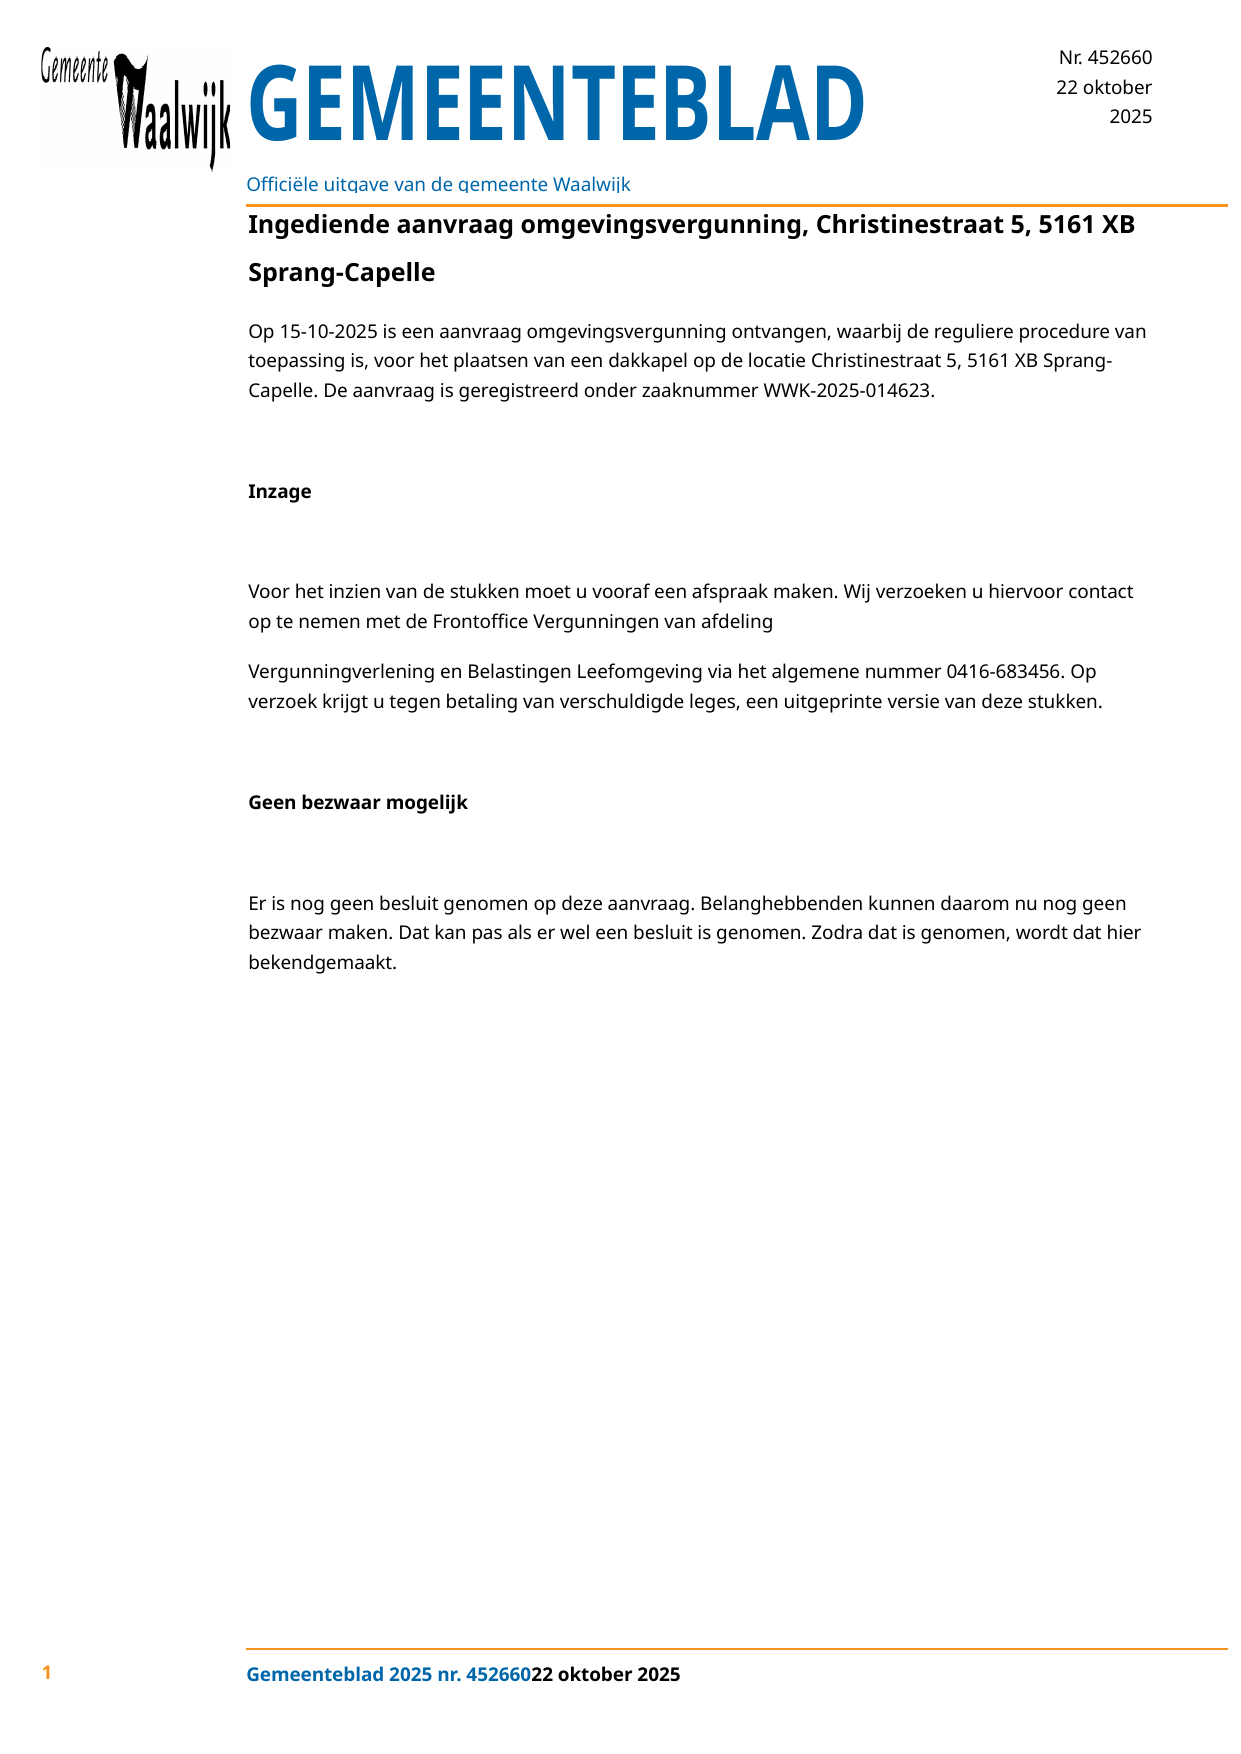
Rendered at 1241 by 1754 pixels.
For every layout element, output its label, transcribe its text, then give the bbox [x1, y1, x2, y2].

picture [41, 47, 231, 172]
text Voor het inzien van de stukken moet u vooraf een afspraak maken. Wij verzoeken u hiervoor contact op te nemen met de Frontoffice Vergunningen van afdeling [248, 579, 1152, 634]
text Geen bezwaar mogelijk [248, 789, 1152, 815]
text Ingediende aanvraag omgevingsvergunning, Christinestraat 5, 5161 XB Sprang-Capelle [248, 207, 1152, 288]
text Er is nog geen besluit genomen op deze aanvraag. Belanghebbenden kunnen daarom nu nog geen bezwaar maken. Dat kan pas als er wel een besluit is genomen. Zodra dat is genomen, wordt dat hier bekendgemaakt. [248, 890, 1152, 975]
text Op 15-10-2025 is een aanvraag omgevingsvergunning ontvangen, waarbij de reguliere procedure van toepassing is, voor het plaatsen van een dakkapel op de locatie Christinestraat 5, 5161 XB Sprang-Capelle. De aanvraag is geregistreerd onder zaaknummer WWK-2025-014623. [248, 318, 1152, 403]
text Vergunningverlening en Belastingen Leefomgeving via het algemene nummer 0416-683456. Op verzoek krijgt u tegen betaling van verschuldigde leges, een uitgeprinte versie van deze stukken. [248, 659, 1152, 714]
text Inzage [248, 478, 1152, 504]
